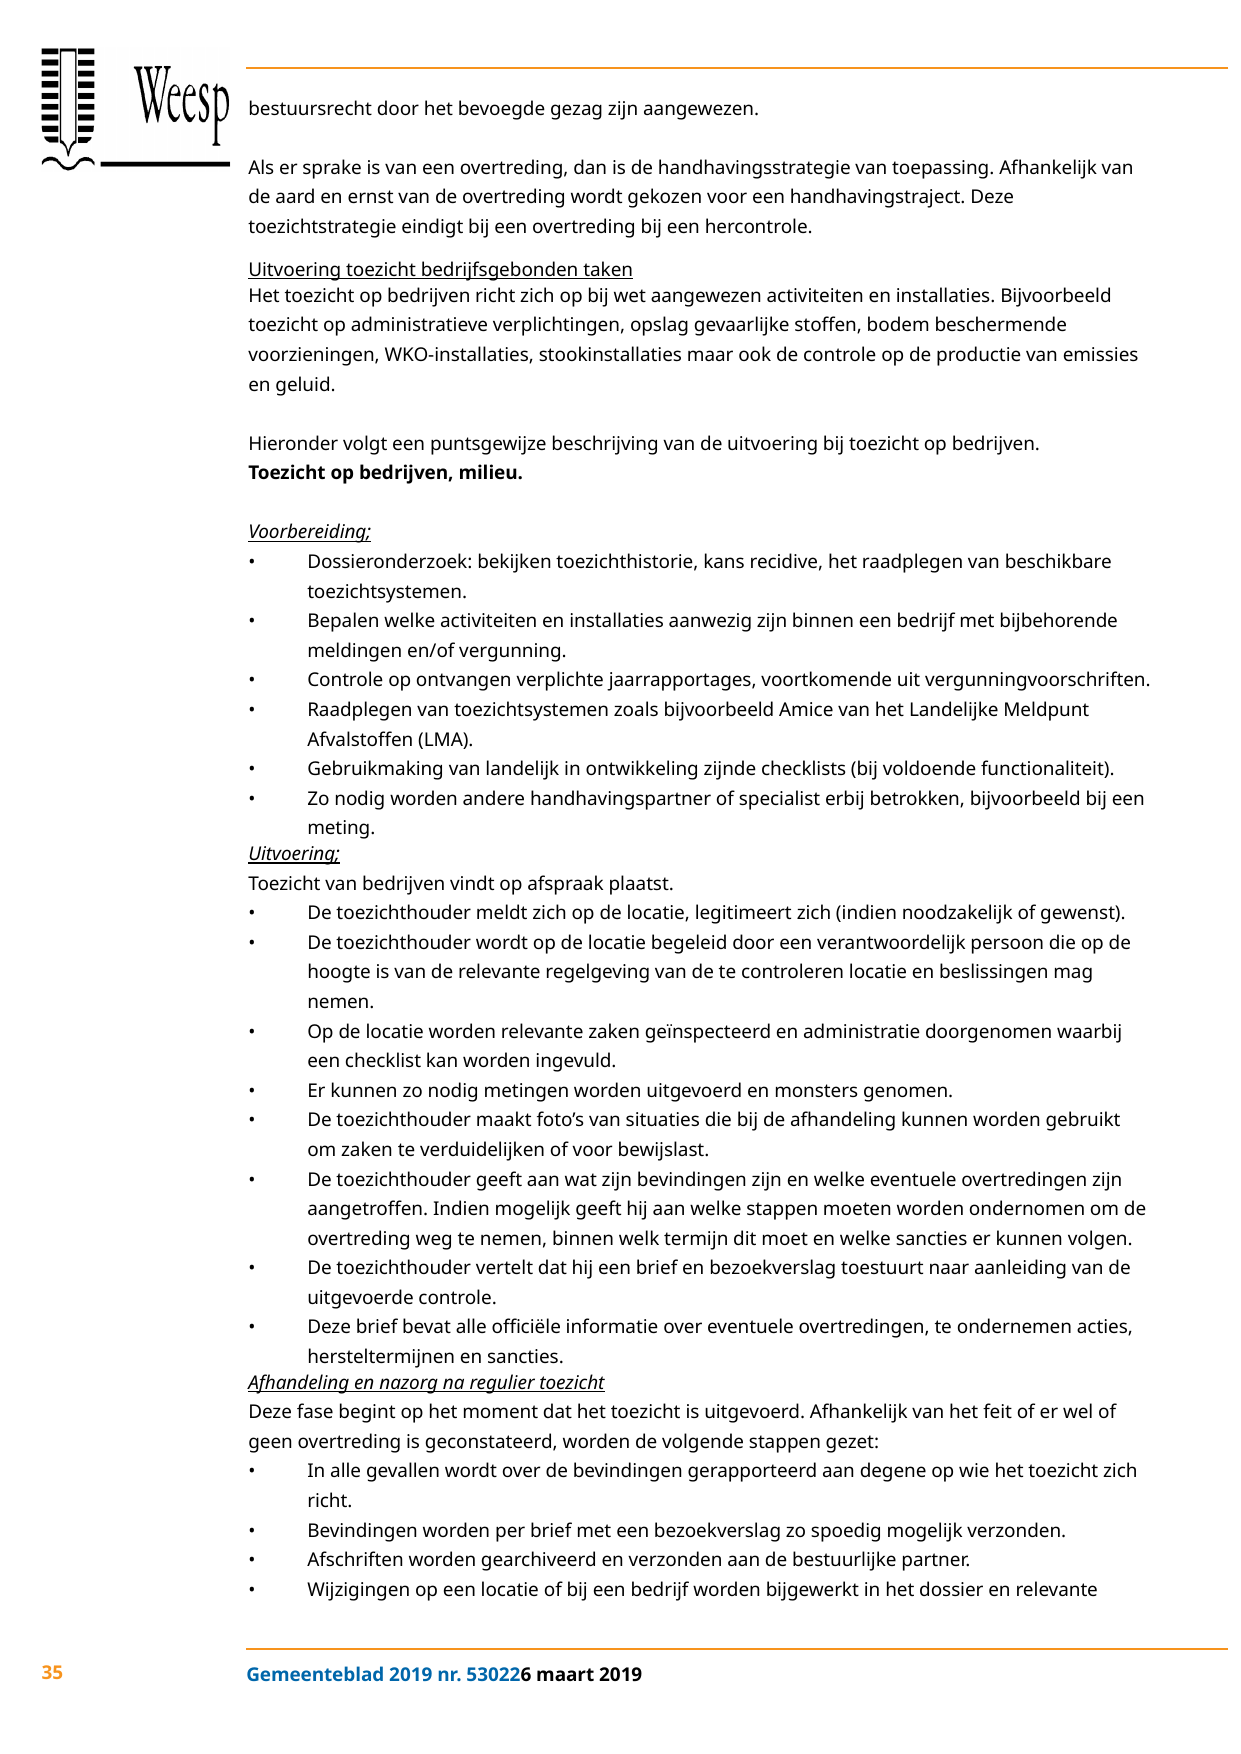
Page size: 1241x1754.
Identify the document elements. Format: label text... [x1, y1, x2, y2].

table_cell Uitvoering; Toezicht van bedrijven vindt op afspraak plaatst. De toezichthouder meldt zich op de locatie, legitimeert zich (indien noodzakelijk of gewenst). De toezichthouder wordt op de locatie begeleid door een verantwoordelijk persoon die op de hoogte is van de relevante regelgeving van de te controleren locatie en beslissingen mag nemen. Op de locatie worden relevante zaken geïnspecteerd en administratie doorgenomen waarbij een checklist kan worden ingevuld. Er kunnen zo nodig metingen worden uitgevoerd en monsters genomen. De toezichthouder maakt foto’s van situaties die bij de afhandeling kunnen worden gebruikt om zaken te verduidelijken of voor bewijslast. De toezichthouder geeft aan wat zijn bevindingen zijn en welke eventuele overtredingen zijn aangetroffen. Indien mogelijk geeft hij aan welke stappen moeten worden ondernomen om de overtreding weg te nemen, binnen welk termijn dit moet en welke sancties er kunnen volgen. De toezichthouder vertelt dat hij een brief en bezoekverslag toestuurt naar aanleiding van de uitgevoerde controle. Deze brief bevat alle officiële informatie over eventuele overtredingen, te ondernemen acties, hersteltermijnen en sancties. [248, 840, 1152, 1369]
text Het toezicht op bedrijven richt zich op bij wet aangewezen activiteiten en installaties. Bijvoorbeeld toezicht op administratieve verplichtingen, opslag gevaarlijke stoffen, bodem beschermende voorzieningen, WKO-installaties, stookinstallaties maar ook de controle op de productie van emissies en geluid. [248, 282, 1152, 396]
text Uitvoering toezicht bedrijfsgebonden taken [248, 256, 1152, 282]
text Hieronder volgt een puntsgewijze beschrijving van de uitvoering bij toezicht op bedrijven. [248, 430, 1152, 456]
picture [41, 47, 231, 172]
text bestuursrecht door het bevoegde gezag zijn aangewezen. [248, 95, 1152, 121]
text Als er sprake is van een overtreding, dan is de handhavingsstrategie van toepassing. Afhankelijk van de aard en ernst van de overtreding wordt gekozen voor een handhavingstraject. Deze toezichtstrategie eindigt bij een overtreding bij een hercontrole. [248, 154, 1152, 239]
table_header Toezicht op bedrijven, milieu. Voorbereiding; Dossieronderzoek: bekijken toezichthistorie, kans recidive, het raadplegen van beschikbare toezichtsystemen. Bepalen welke activiteiten en installaties aanwezig zijn binnen een bedrijf met bijbehorende meldingen en/of vergunning. Controle op ontvangen verplichte jaarrapportages, voortkomende uit vergunningvoorschriften. Raadplegen van toezichtsystemen zoals bijvoorbeeld Amice van het Landelijke Meldpunt Afvalstoffen (LMA). Gebruikmaking van landelijk in ontwikkeling zijnde checklists (bij voldoende functionaliteit). Zo nodig worden andere handhavingspartner of specialist erbij betrokken, bijvoorbeeld bij een meting. [248, 460, 1152, 840]
table_cell Afhandeling en nazorg na regulier toezicht Deze fase begint op het moment dat het toezicht is uitgevoerd. Afhankelijk van het feit of er wel of geen overtreding is geconstateerd, worden de volgende stappen gezet: In alle gevallen wordt over de bevindingen gerapporteerd aan degene op wie het toezicht zich richt. Bevindingen worden per brief met een bezoekverslag zo spoedig mogelijk verzonden. Afschriften worden gearchiveerd en verzonden aan de bestuurlijke partner. Wijzigingen op een locatie of bij een bedrijf worden bijgewerkt in het dossier en relevante [248, 1369, 1152, 1602]
